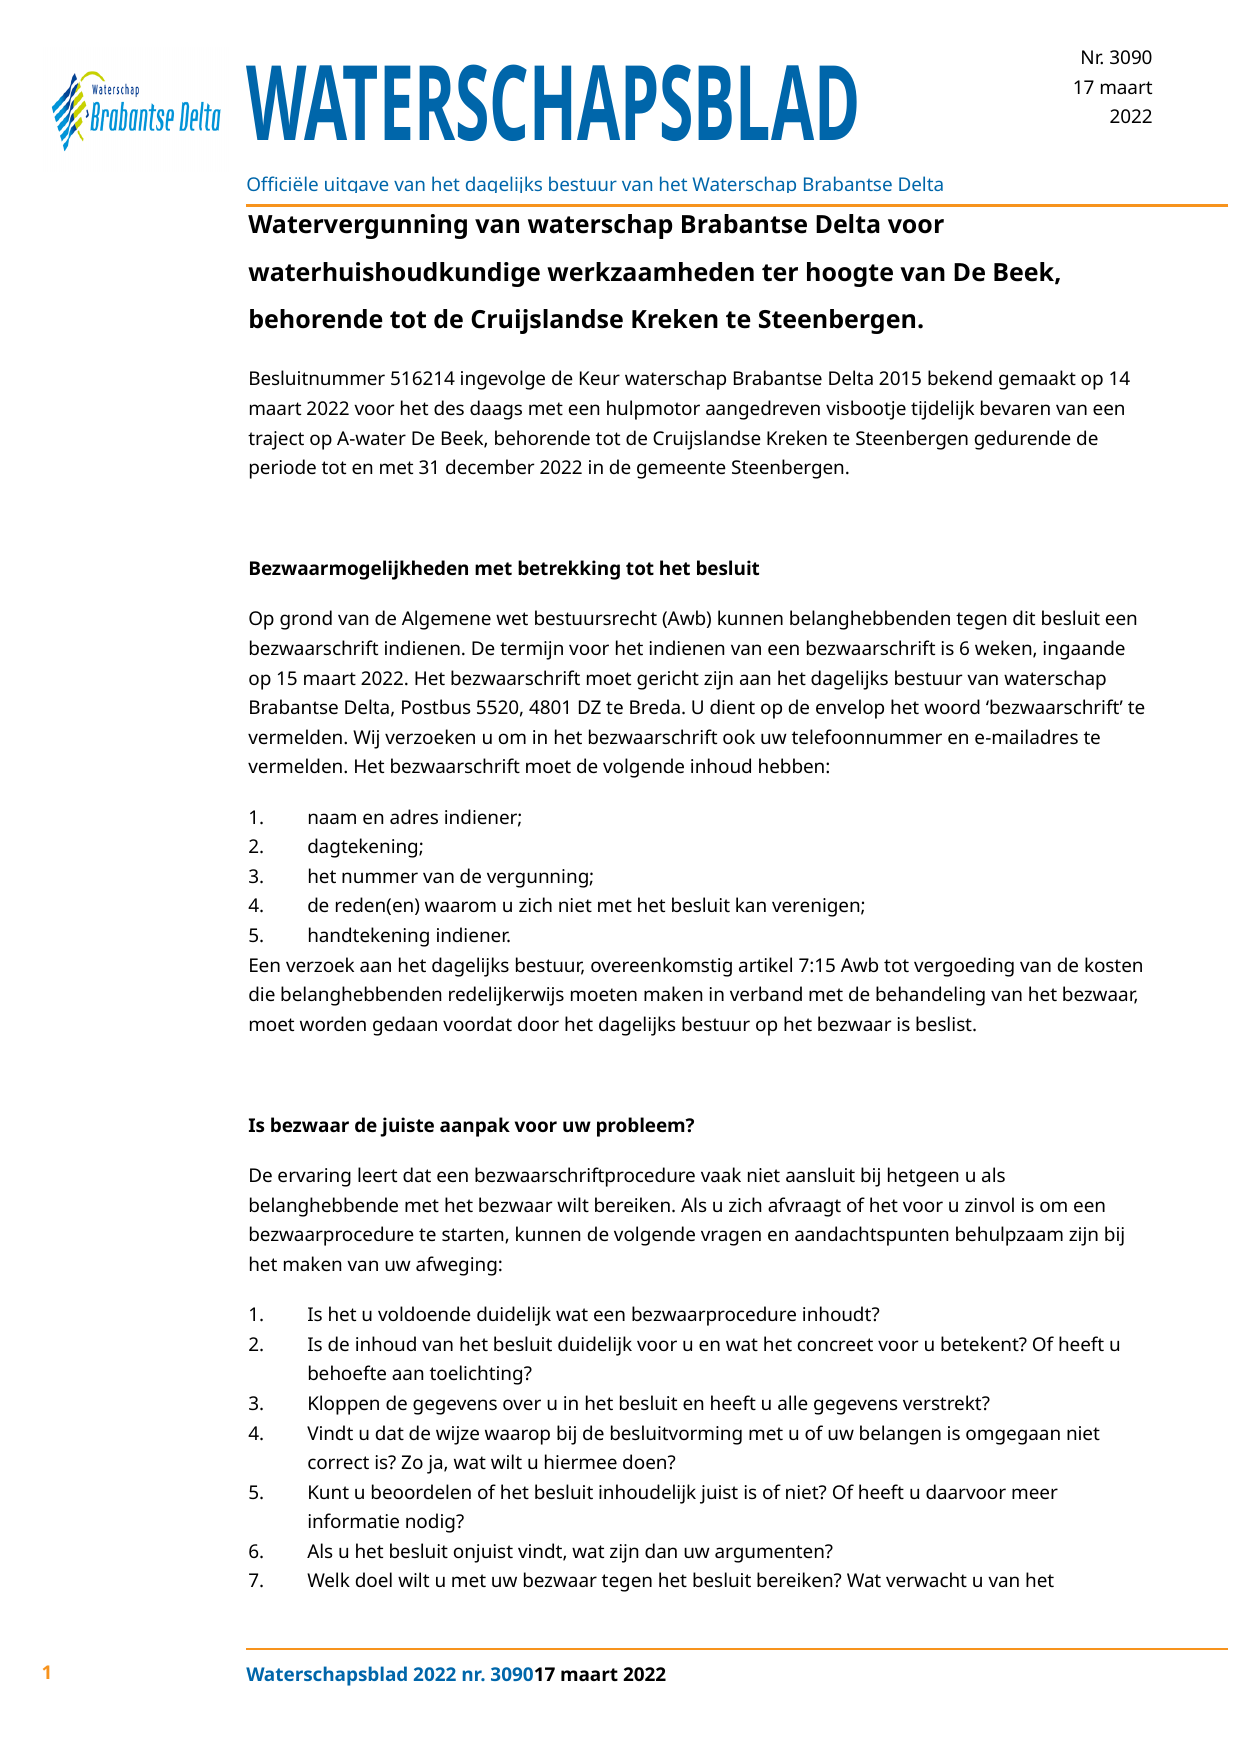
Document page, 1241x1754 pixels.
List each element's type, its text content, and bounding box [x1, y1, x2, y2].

list Welk doel wilt u met uw bezwaar tegen het besluit bereiken? Wat verwacht u van het [248, 1568, 1152, 1593]
text Besluitnummer 516214 ingevolge de Keur waterschap Brabantse Delta 2015 bekend gemaakt op 14 maart 2022 voor het des daags met een hulpmotor aangedreven visbootje tijdelijk bevaren van een traject op A-water De Beek, behorende tot de Cruijslandse Kreken te Steenbergen gedurende de periode tot en met 31 december 2022 in de gemeente Steenbergen. [248, 366, 1152, 480]
text Watervergunning van waterschap Brabantse Delta voor waterhuishoudkundige werkzaamheden ter hoogte van De Beek, behorende tot de Cruijslandse Kreken te Steenbergen. [248, 207, 1152, 336]
list naam en adres indiener; [248, 804, 1152, 829]
list Vindt u dat de wijze waarop bij de besluitvorming met u of uw belangen is omgegaan niet correct is? Zo ja, wat wilt u hiermee doen? [248, 1420, 1152, 1475]
list handtekening indiener. [248, 922, 1152, 948]
list het nummer van de vergunning; [248, 863, 1152, 889]
text Bezwaarmogelijkheden met betrekking tot het besluit [248, 555, 1152, 581]
list Kloppen de gegevens over u in het besluit en heeft u alle gegevens verstrekt? [248, 1390, 1152, 1416]
text Op grond van de Algemene wet bestuursrecht (Awb) kunnen belanghebbenden tegen dit besluit een bezwaarschrift indienen. De termijn voor het indienen van een bezwaarschrift is 6 weken, ingaande op 15 maart 2022. Het bezwaarschrift moet gericht zijn aan het dagelijks bestuur van waterschap Brabantse Delta, Postbus 5520, 4801 DZ te Breda. U dient op de envelop het woord ‘bezwaarschrift’ te vermelden. Wij verzoeken u om in het bezwaarschrift ook uw telefoonnummer en e‑mailadres te vermelden. Het bezwaarschrift moet de volgende inhoud hebben: [248, 606, 1152, 779]
list Als u het besluit onjuist vindt, wat zijn dan uw argumenten? [248, 1538, 1152, 1564]
list de reden(en) waarom u zich niet met het besluit kan verenigen; [248, 893, 1152, 918]
list dagtekening; [248, 833, 1152, 859]
list Kunt u beoordelen of het besluit inhoudelijk juist is of niet? Of heeft u daarvoor meer informatie nodig? [248, 1479, 1152, 1534]
picture [41, 47, 231, 172]
text De ervaring leert dat een bezwaarschriftprocedure vaak niet aansluit bij hetgeen u als belanghebbende met het bezwaar wilt bereiken. Als u zich afvraagt of het voor u zinvol is om een bezwaarprocedure te starten, kunnen de volgende vragen en aandachtspunten behulpzaam zijn bij het maken van uw afweging: [248, 1162, 1152, 1277]
text Is bezwaar de juiste aanpak voor uw probleem? [248, 1112, 1152, 1137]
list Is de inhoud van het besluit duidelijk voor u en wat het concreet voor u betekent? Of heeft u behoefte aan toelichting? [248, 1331, 1152, 1386]
list Is het u voldoende duidelijk wat een bezwaarprocedure inhoudt? [248, 1301, 1152, 1327]
text Een verzoek aan het dagelijks bestuur, overeenkomstig artikel 7:15 Awb tot vergoeding van de kosten die belanghebbenden redelijkerwijs moeten maken in verband met de behandeling van het bezwaar, moet worden gedaan voordat door het dagelijks bestuur op het bezwaar is beslist. [248, 952, 1152, 1037]
